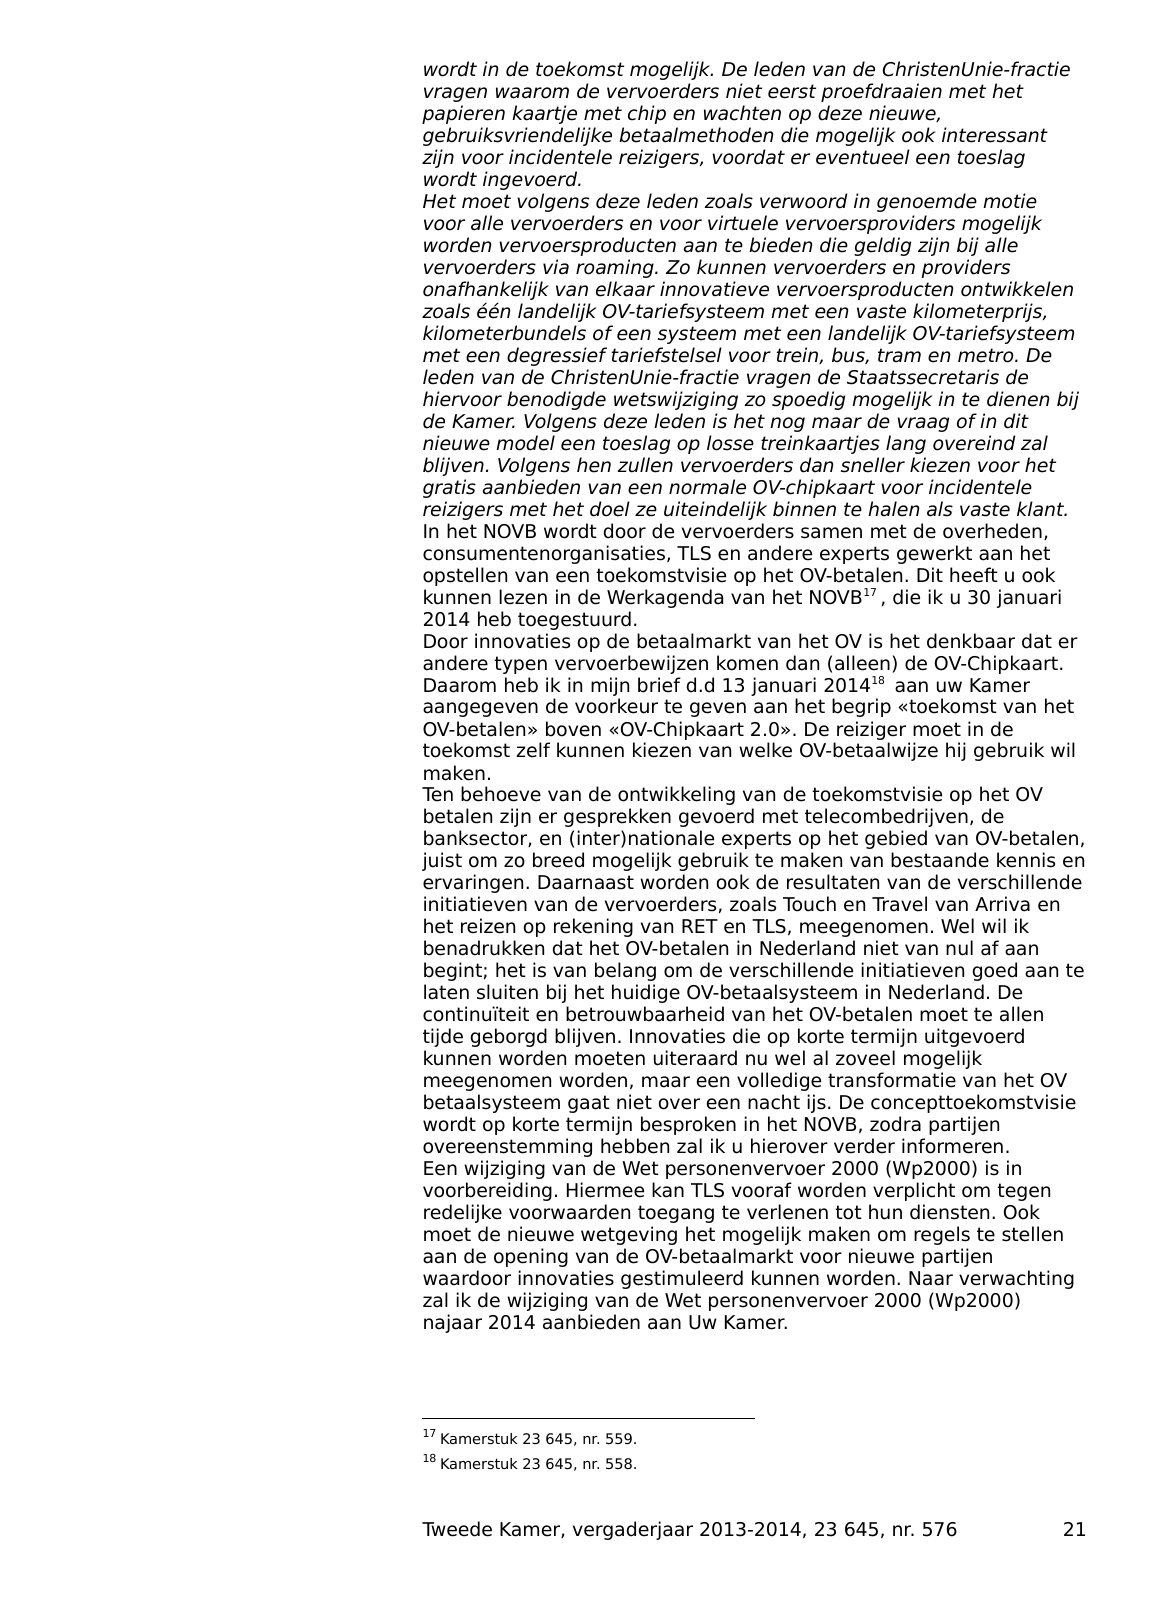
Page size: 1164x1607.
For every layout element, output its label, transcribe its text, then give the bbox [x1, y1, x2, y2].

text In het NOVB wordt door de vervoerders samen met de overheden, consumentenorganisaties, TLS en andere experts gewerkt aan het opstellen van een toekomstvisie op het OV-betalen. Dit heeft u ook kunnen lezen in de Werkagenda van het NOVB, die ik u 30 januari 2014 heb toegestuurd. [422, 521, 1087, 631]
text wordt in de toekomst mogelijk. De leden van de ChristenUnie-fractie vragen waarom de vervoerders niet eerst proefdraaien met het papieren kaartje met chip en wachten op deze nieuwe, gebruiksvriendelijke betaalmethoden die mogelijk ook interessant zijn voor incidentele reizigers, voordat er eventueel een toeslag wordt ingevoerd. [422, 59, 1087, 191]
text Door innovaties op de betaalmarkt van het OV is het denkbaar dat er andere typen vervoerbewijzen komen dan (alleen) de OV-Chipkaart. Daarom heb ik in mijn brief d.d 13 januari 2014 aan uw Kamer aangegeven de voorkeur te geven aan het begrip «toekomst van het OV-betalen» boven «OV-Chipkaart 2.0». De reiziger moet in de toekomst zelf kunnen kiezen van welke OV-betaalwijze hij gebruik wil maken. [422, 631, 1087, 784]
text Ten behoeve van de ontwikkeling van de toekomstvisie op het OV betalen zijn er gesprekken gevoerd met telecombedrijven, de banksector, en (inter)nationale experts op het gebied van OV-betalen, juist om zo breed mogelijk gebruik te maken van bestaande kennis en ervaringen. Daarnaast worden ook de resultaten van de verschillende initiatieven van de vervoerders, zoals Touch en Travel van Arriva en het reizen op rekening van RET en TLS, meegenomen. Wel wil ik benadrukken dat het OV-betalen in Nederland niet van nul af aan begint; het is van belang om de verschillende initiatieven goed aan te laten sluiten bij het huidige OV-betaalsysteem in Nederland. De continuïteit en betrouwbaarheid van het OV-betalen moet te allen tijde geborgd blijven. Innovaties die op korte termijn uitgevoerd kunnen worden moeten uiteraard nu wel al zoveel mogelijk meegenomen worden, maar een volledige transformatie van het OV betaalsysteem gaat niet over een nacht ijs. De concepttoekomstvisie wordt op korte termijn besproken in het NOVB, zodra partijen overeenstemming hebben zal ik u hierover verder informeren. [422, 784, 1087, 1158]
text Kamerstuk 23 645, nr. 559. [422, 1427, 1087, 1449]
text Het moet volgens deze leden zoals verwoord in genoemde motie voor alle vervoerders en voor virtuele vervoersproviders mogelijk worden vervoersproducten aan te bieden die geldig zijn bij alle vervoerders via roaming. Zo kunnen vervoerders en providers onafhankelijk van elkaar innovatieve vervoersproducten ontwikkelen zoals één landelijk OV-tariefsysteem met een vaste kilometerprijs, kilometerbundels of een systeem met een landelijk OV-tariefsysteem met een degressief tariefstelsel voor trein, bus, tram en metro. De leden van de ChristenUnie-fractie vragen de Staatssecretaris de hiervoor benodigde wetswijziging zo spoedig mogelijk in te dienen bij de Kamer. Volgens deze leden is het nog maar de vraag of in dit nieuwe model een toeslag op losse treinkaartjes lang overeind zal blijven. Volgens hen zullen vervoerders dan sneller kiezen voor het gratis aanbieden van een normale OV-chipkaart voor incidentele reizigers met het doel ze uiteindelijk binnen te halen als vaste klant. [422, 191, 1087, 521]
text Een wijziging van de Wet personenvervoer 2000 (Wp2000) is in voorbereiding. Hiermee kan TLS vooraf worden verplicht om tegen redelijke voorwaarden toegang te verlenen tot hun diensten. Ook moet de nieuwe wetgeving het mogelijk maken om regels te stellen aan de opening van de OV-betaalmarkt voor nieuwe partijen waardoor innovaties gestimuleerd kunnen worden. Naar verwachting zal ik de wijziging van de Wet personenvervoer 2000 (Wp2000) najaar 2014 aanbieden aan Uw Kamer. [422, 1158, 1087, 1334]
text Kamerstuk 23 645, nr. 558. [422, 1452, 1087, 1474]
